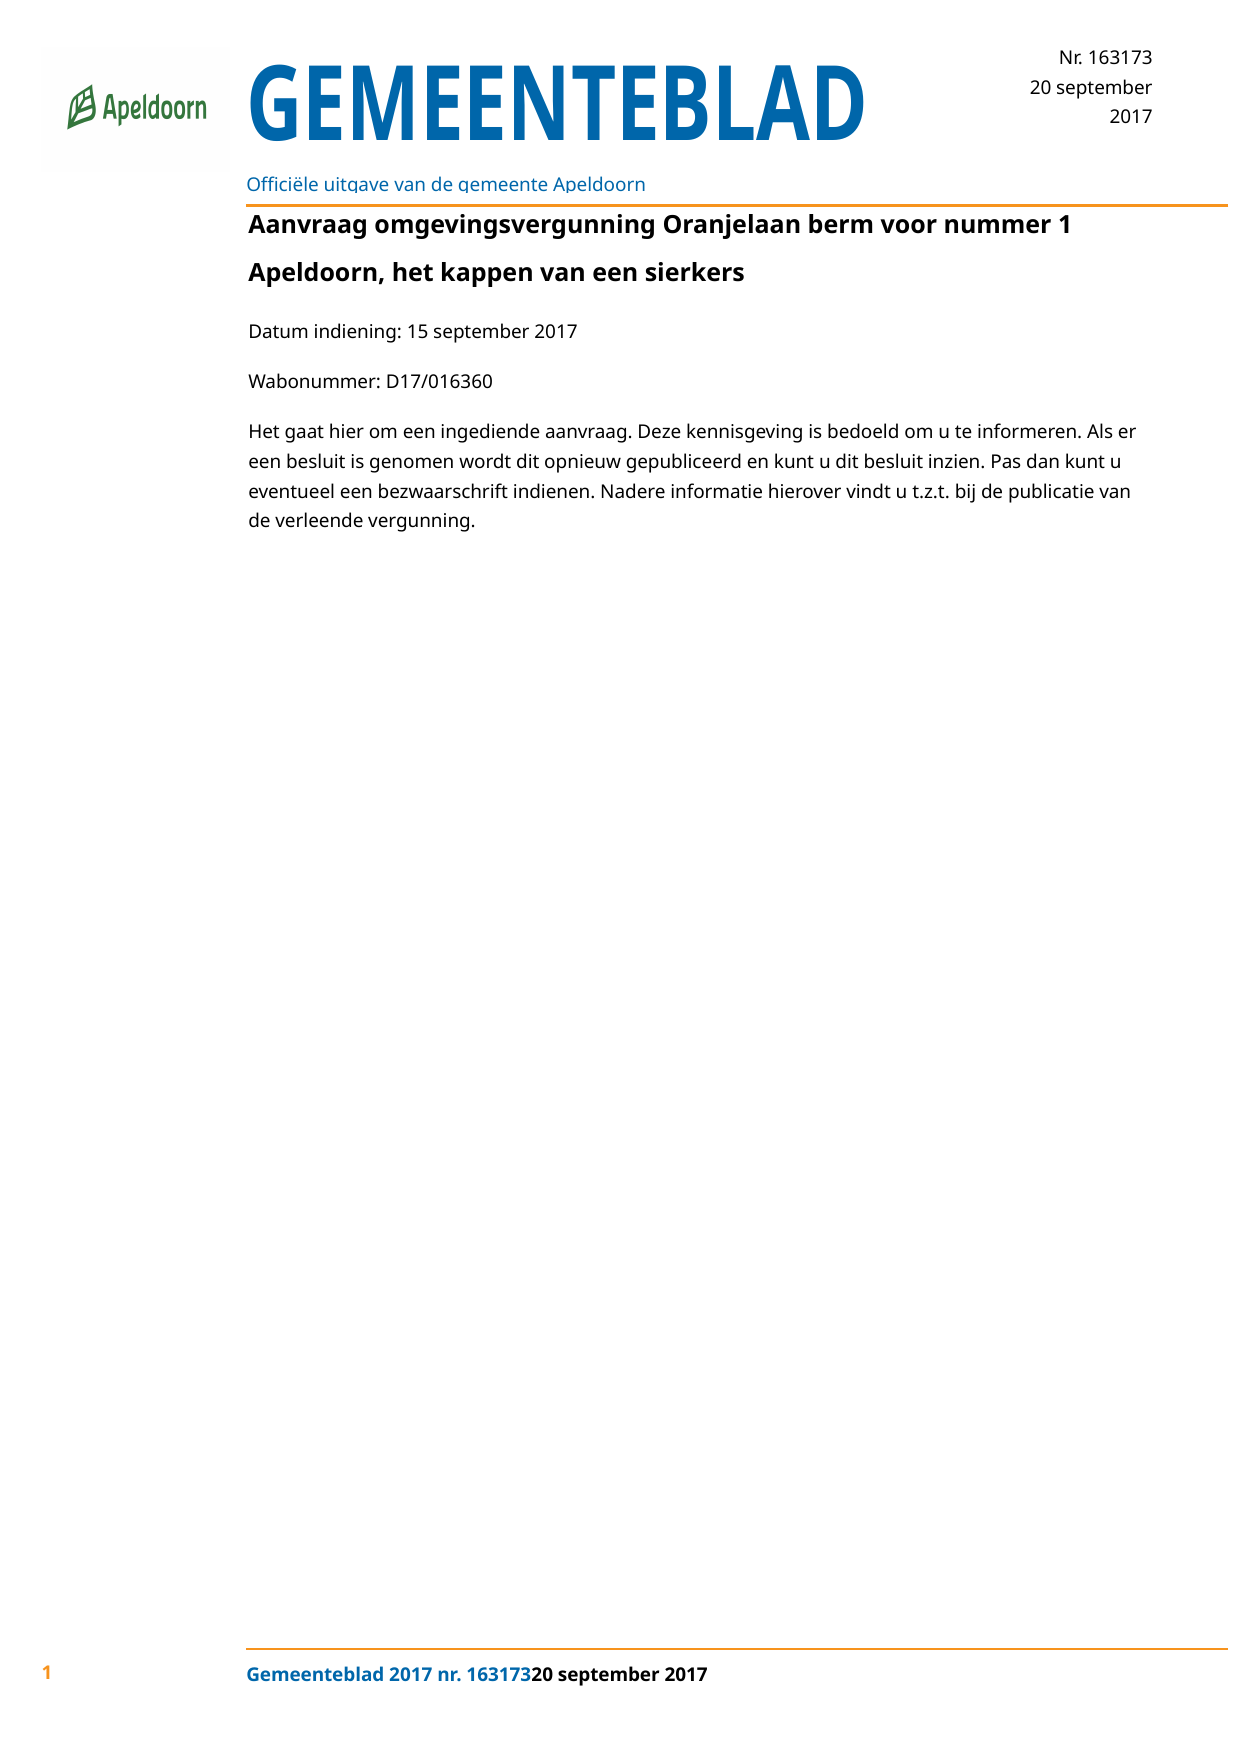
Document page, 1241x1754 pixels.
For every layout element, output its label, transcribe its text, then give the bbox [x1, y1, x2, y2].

text Aanvraag omgevingsvergunning Oranjelaan berm voor nummer 1 Apeldoorn, het kappen van een sierkers [248, 207, 1152, 288]
text Datum indiening: 15 september 2017 [248, 318, 1152, 344]
text Het gaat hier om een ingediende aanvraag. Deze kennisgeving is bedoeld om u te informeren. Als er een besluit is genomen wordt dit opnieuw gepubliceerd en kunt u dit besluit inzien. Pas dan kunt u eventueel een bezwaarschrift indienen. Nadere informatie hierover vindt u t.z.t. bij de publicatie van de verleende vergunning. [248, 419, 1152, 533]
text Wabonummer: D17/016360 [248, 368, 1152, 394]
picture [41, 47, 231, 172]
